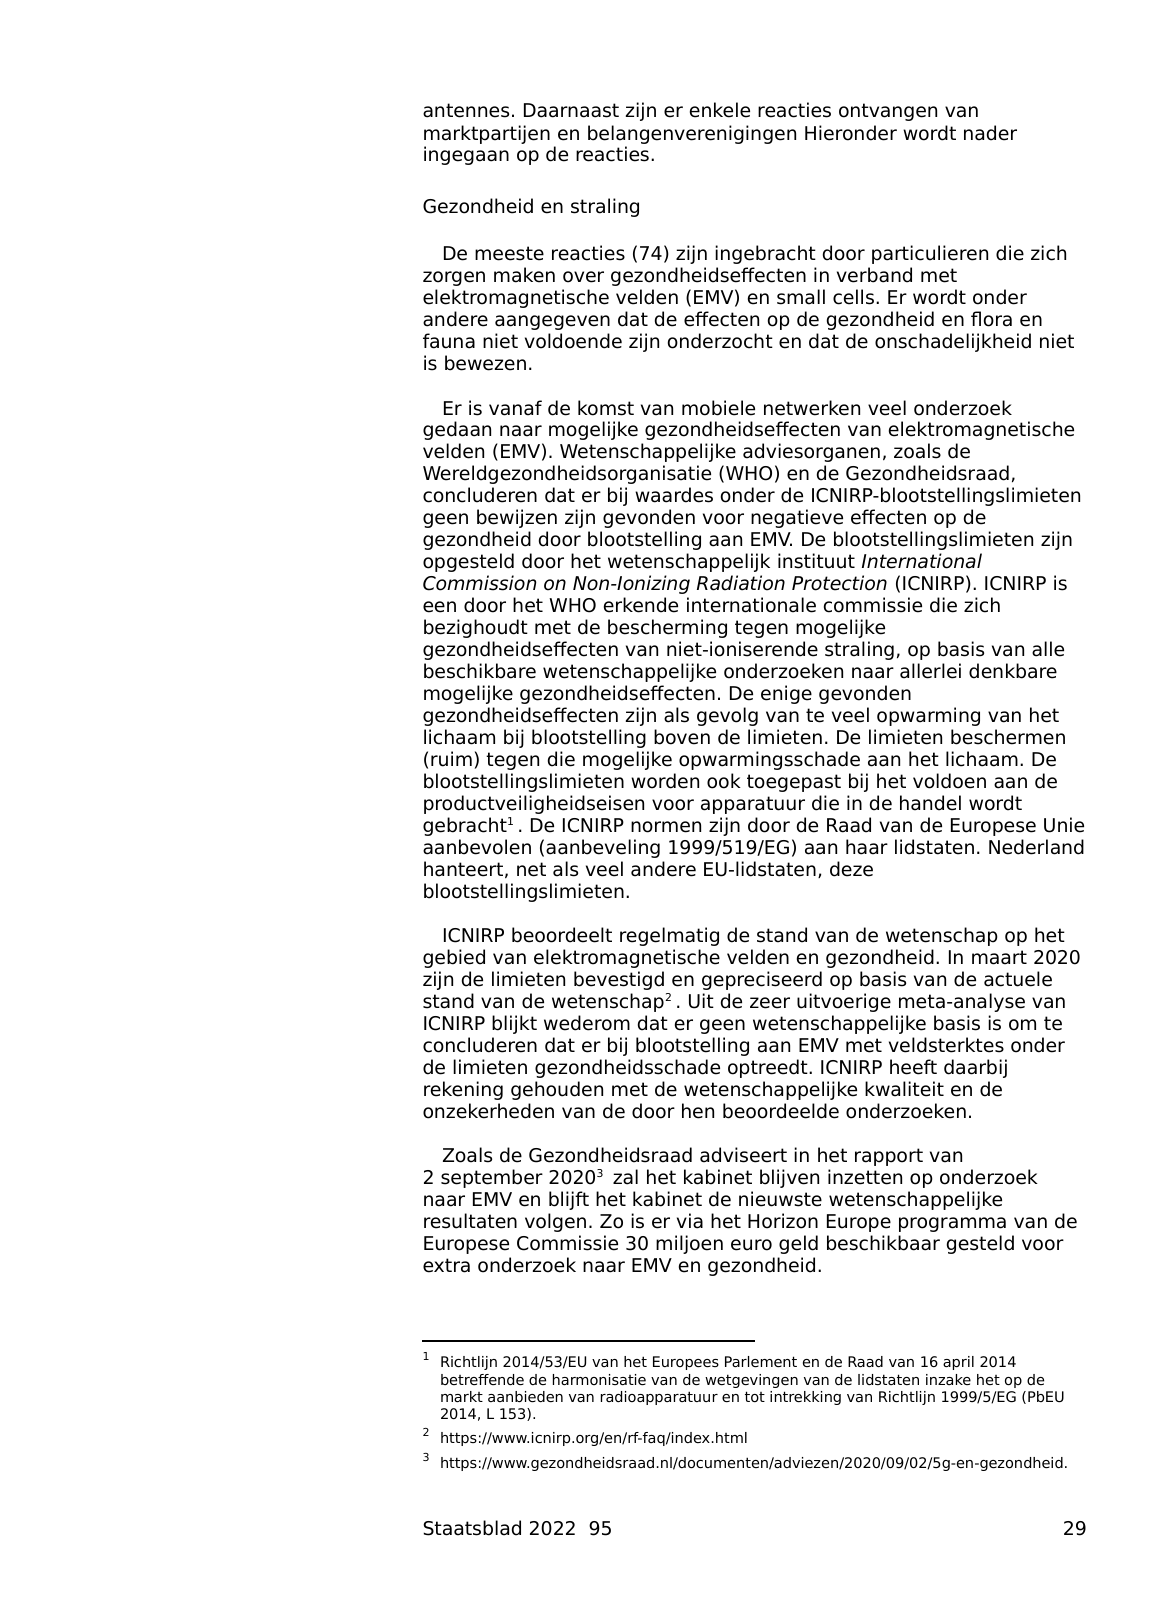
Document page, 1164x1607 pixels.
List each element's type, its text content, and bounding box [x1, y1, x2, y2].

text Er is vanaf de komst van mobiele netwerken veel onderzoek gedaan naar mogelijke gezondheidseffecten van elektromagnetische velden (EMV). Wetenschappelijke adviesorganen, zoals de Wereldgezondheidsorganisatie (WHO) en de Gezondheidsraad, concluderen dat er bij waardes onder de ICNIRP-blootstellingslimieten geen bewijzen zijn gevonden voor negatieve effecten op de gezondheid door blootstelling aan EMV. De blootstellingslimieten zijn opgesteld door het wetenschappelijk instituut International Commission on Non-Ionizing Radiation Protection (ICNIRP). ICNIRP is een door het WHO erkende internationale commissie die zich bezighoudt met de bescherming tegen mogelijke gezondheidseffecten van niet-ioniserende straling, op basis van alle beschikbare wetenschappelijke onderzoeken naar allerlei denkbare mogelijke gezondheidseffecten. De enige gevonden gezondheidseffecten zijn als gevolg van te veel opwarming van het lichaam bij blootstelling boven de limieten. De limieten beschermen (ruim) tegen die mogelijke opwarmingsschade aan het lichaam. De blootstellingslimieten worden ook toegepast bij het voldoen aan de productveiligheidseisen voor apparatuur die in de handel wordt gebracht. De ICNIRP normen zijn door de Raad van de Europese Unie aanbevolen (aanbeveling 1999/519/EG) aan haar lidstaten. Nederland hanteert, net als veel andere EU-lidstaten, deze blootstellingslimieten. [422, 397, 1087, 903]
text https://www.icnirp.org/en/rf-faq/index.html [422, 1426, 1087, 1448]
text antennes. Daarnaast zijn er enkele reacties ontvangen van marktpartijen en belangenverenigingen Hieronder wordt nader ingegaan op de reacties. [422, 100, 1087, 166]
text De meeste reacties (74) zijn ingebracht door particulieren die zich zorgen maken over gezondheidseffecten in verband met elektromagnetische velden (EMV) en small cells. Er wordt onder andere aangegeven dat de effecten op de gezondheid en flora en fauna niet voldoende zijn onderzocht en dat de onschadelijkheid niet is bewezen. [422, 243, 1087, 375]
text Richtlijn 2014/53/EU van het Europees Parlement en de Raad van 16 april 2014 betreffende de harmonisatie van de wetgevingen van de lidstaten inzake het op de markt aanbieden van radioapparatuur en tot intrekking van Richtlijn 1999/5/EG (PbEU 2014, L 153). [422, 1350, 1087, 1423]
subtitle Gezondheid en straling [422, 196, 1087, 218]
text https://www.gezondheidsraad.nl/documenten/adviezen/2020/09/02/5g-en-gezondheid. [422, 1451, 1087, 1473]
text ICNIRP beoordeelt regelmatig de stand van de wetenschap op het gebied van elektromagnetische velden en gezondheid. In maart 2020 zijn de limieten bevestigd en gepreciseerd op basis van de actuele stand van de wetenschap. Uit de zeer uitvoerige meta-analyse van ICNIRP blijkt wederom dat er geen wetenschappelijke basis is om te concluderen dat er bij blootstelling aan EMV met veldsterktes onder de limieten gezondheidsschade optreedt. ICNIRP heeft daarbij rekening gehouden met de wetenschappelijke kwaliteit en de onzekerheden van de door hen beoordeelde onderzoeken. [422, 925, 1087, 1123]
text Zoals de Gezondheidsraad adviseert in het rapport van 2 september 2020 zal het kabinet blijven inzetten op onderzoek naar EMV en blijft het kabinet de nieuwste wetenschappelijke resultaten volgen. Zo is er via het Horizon Europe programma van de Europese Commissie 30 miljoen euro geld beschikbaar gesteld voor extra onderzoek naar EMV en gezondheid. [422, 1145, 1087, 1277]
